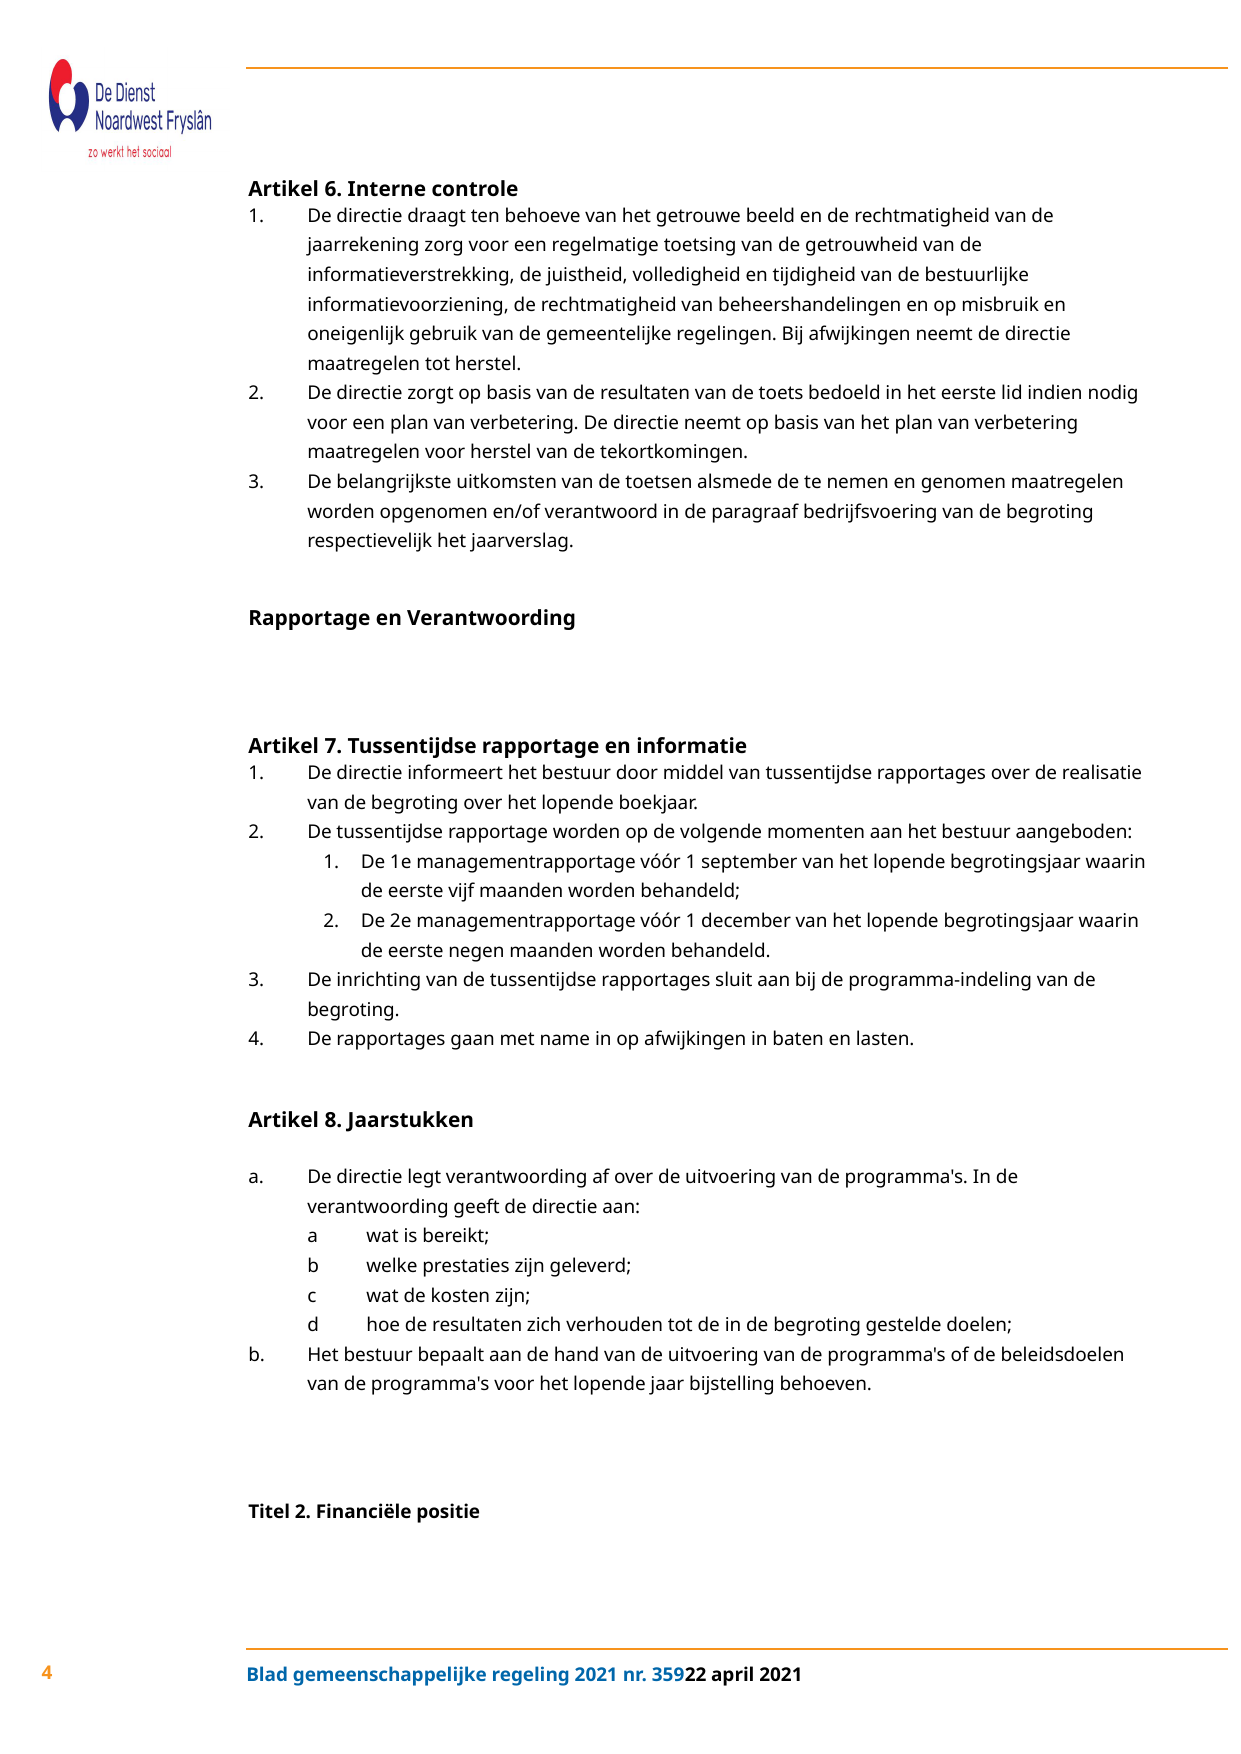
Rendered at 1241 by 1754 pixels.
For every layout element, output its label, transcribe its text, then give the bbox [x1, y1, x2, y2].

list De belangrijkste uitkomsten van de toetsen alsmede de te nemen en genomen maatregelen worden opgenomen en/of verantwoord in de paragraaf bedrijfsvoering van de begroting respectievelijk het jaarverslag. [248, 468, 1152, 553]
list De directie legt verantwoording af over de uitvoering van de programma's. In de verantwoording geeft de directie aan: [248, 1163, 1152, 1219]
picture [41, 47, 231, 172]
list wat is bereikt; [307, 1223, 1152, 1248]
list De directie informeert het bestuur door middel van tussentijdse rapportages over de realisatie van de begroting over het lopende boekjaar. [248, 759, 1152, 814]
list hoe de resultaten zich verhouden tot de in de begroting gestelde doelen; [307, 1311, 1152, 1337]
text Artikel 8. Jaarstukken [248, 1106, 1152, 1134]
list De 2e managementrapportage vóór 1 december van het lopende begrotingsjaar waarin de eerste negen maanden worden behandeld. [323, 907, 1152, 962]
list Het bestuur bepaalt aan de hand van de uitvoering van de programma's of de beleidsdoelen van de programma's voor het lopende jaar bijstelling behoeven. [248, 1341, 1152, 1396]
list De directie zorgt op basis van de resultaten van de toets bedoeld in het eerste lid indien nodig voor een plan van verbetering. De directie neemt op basis van het plan van verbetering maatregelen voor herstel van de tekortkomingen. [248, 379, 1152, 464]
text Artikel 6. Interne controle [248, 174, 1152, 202]
text Rapportage en Verantwoording [248, 603, 1152, 631]
text Titel 2. Financiële positie [248, 1496, 1152, 1525]
list De tussentijdse rapportage worden op de volgende momenten aan het bestuur aangeboden: [248, 818, 1152, 844]
list De rapportages gaan met name in op afwijkingen in baten en lasten. [248, 1026, 1152, 1051]
list wat de kosten zijn; [307, 1282, 1152, 1308]
list De 1e managementrapportage vóór 1 september van het lopende begrotingsjaar waarin de eerste vijf maanden worden behandeld; [323, 848, 1152, 903]
text Artikel 7. Tussentijdse rapportage en informatie [248, 731, 1152, 759]
list welke prestaties zijn geleverd; [307, 1252, 1152, 1278]
list De inrichting van de tussentijdse rapportages sluit aan bij de programma-indeling van de begroting. [248, 966, 1152, 1022]
list De directie draagt ten behoeve van het getrouwe beeld en de rechtmatigheid van de jaarrekening zorg voor een regelmatige toetsing van de getrouwheid van de informatieverstrekking, de juistheid, volledigheid en tijdigheid van de bestuurlijke informatievoorziening, de rechtmatigheid van beheershandelingen en op misbruik en oneigenlijk gebruik van de gemeentelijke regelingen. Bij afwijkingen neemt de directie maatregelen tot herstel. [248, 202, 1152, 376]
